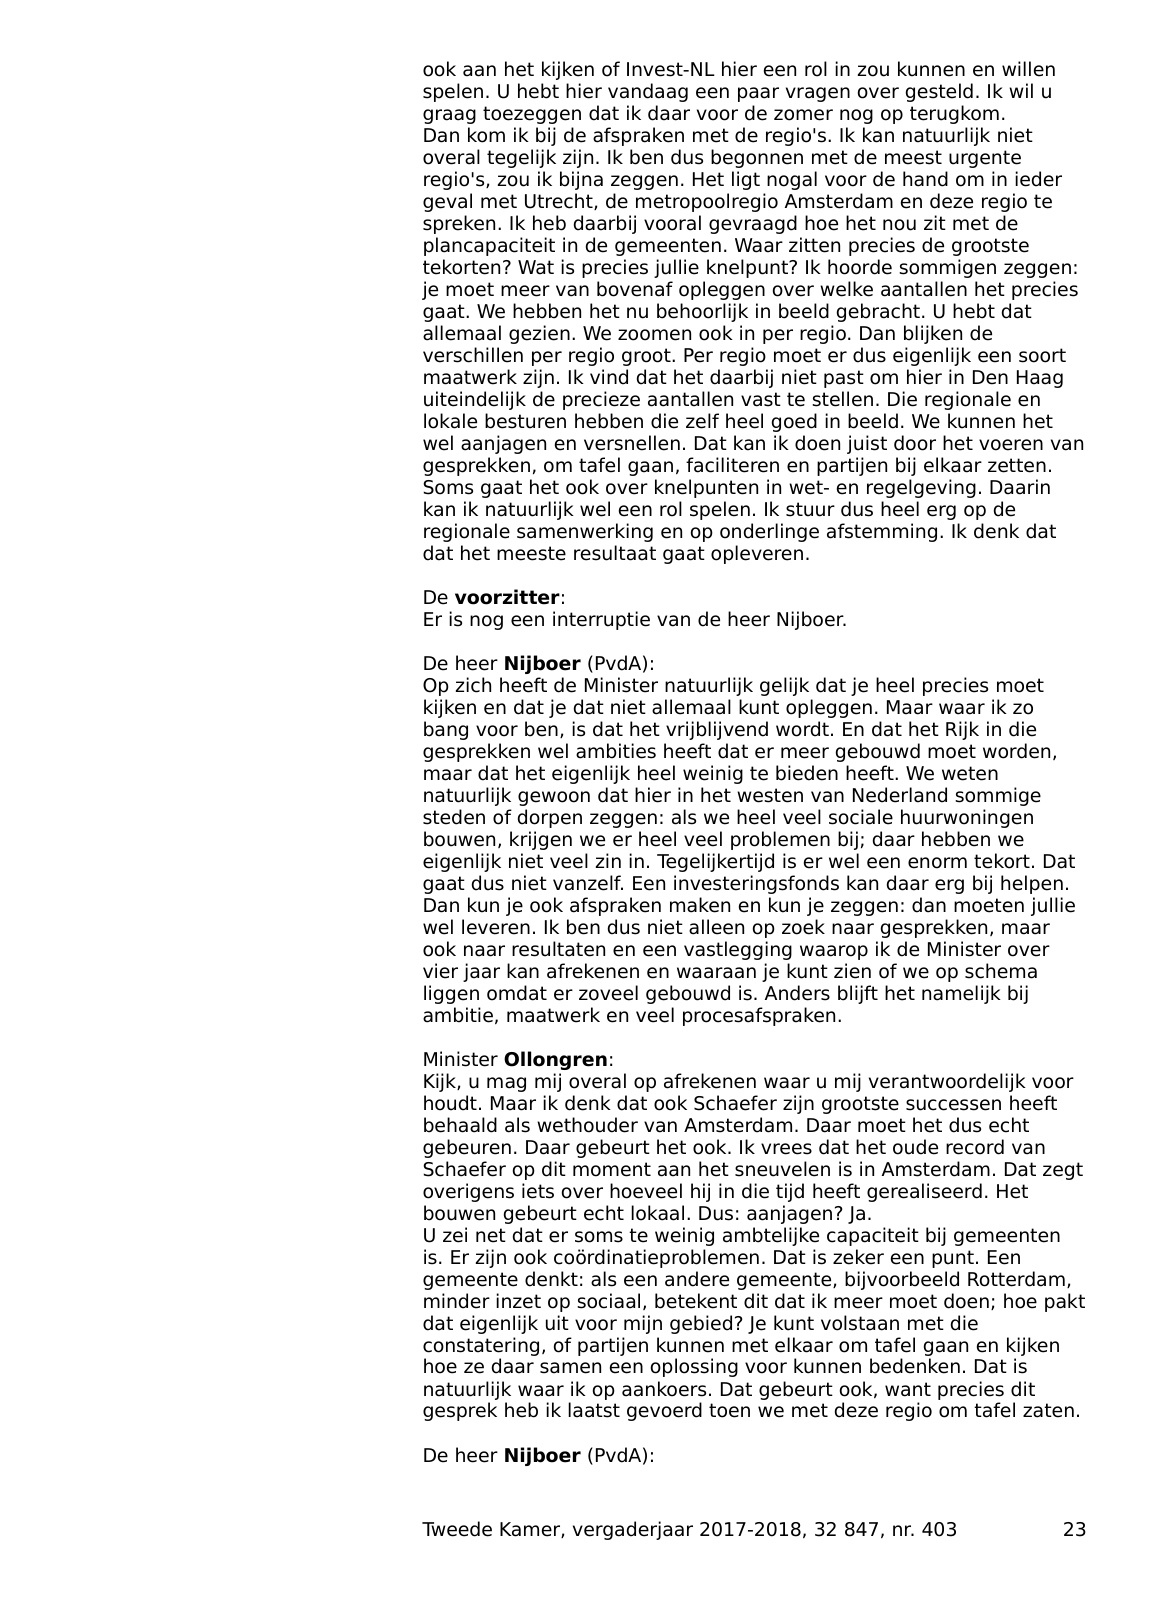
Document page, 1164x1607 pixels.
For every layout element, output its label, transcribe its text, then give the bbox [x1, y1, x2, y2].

text Op zich heeft de Minister natuurlijk gelijk dat je heel precies moet kijken en dat je dat niet allemaal kunt opleggen. Maar waar ik zo bang voor ben, is dat het vrijblijvend wordt. En dat het Rijk in die gesprekken wel ambities heeft dat er meer gebouwd moet worden, maar dat het eigenlijk heel weinig te bieden heeft. We weten natuurlijk gewoon dat hier in het westen van Nederland sommige steden of dorpen zeggen: als we heel veel sociale huurwoningen bouwen, krijgen we er heel veel problemen bij; daar hebben we eigenlijk niet veel zin in. Tegelijkertijd is er wel een enorm tekort. Dat gaat dus niet vanzelf. Een investeringsfonds kan daar erg bij helpen. Dan kun je ook afspraken maken en kun je zeggen: dan moeten jullie wel leveren. Ik ben dus niet alleen op zoek naar gesprekken, maar ook naar resultaten en een vastlegging waarop ik de Minister over vier jaar kan afrekenen en waaraan je kunt zien of we op schema liggen omdat er zoveel gebouwd is. Anders blijft het namelijk bij ambitie, maatwerk en veel procesafspraken. [422, 675, 1087, 1027]
text De heer Nijboer (PvdA): [422, 653, 1087, 675]
text Kijk, u mag mij overal op afrekenen waar u mij verantwoordelijk voor houdt. Maar ik denk dat ook Schaefer zijn grootste successen heeft behaald als wethouder van Amsterdam. Daar moet het dus echt gebeuren. Daar gebeurt het ook. Ik vrees dat het oude record van Schaefer op dit moment aan het sneuvelen is in Amsterdam. Dat zegt overigens iets over hoeveel hij in die tijd heeft gerealiseerd. Het bouwen gebeurt echt lokaal. Dus: aanjagen? Ja. [422, 1071, 1087, 1224]
text De voorzitter: [422, 587, 1087, 609]
text Er is nog een interruptie van de heer Nijboer. [422, 609, 1087, 631]
text ook aan het kijken of Invest-NL hier een rol in zou kunnen en willen spelen. U hebt hier vandaag een paar vragen over gesteld. Ik wil u graag toezeggen dat ik daar voor de zomer nog op terugkom. [422, 59, 1087, 125]
text U zei net dat er soms te weinig ambtelijke capaciteit bij gemeenten is. Er zijn ook coördinatieproblemen. Dat is zeker een punt. Een gemeente denkt: als een andere gemeente, bijvoorbeeld Rotterdam, minder inzet op sociaal, betekent dit dat ik meer moet doen; hoe pakt dat eigenlijk uit voor mijn gebied? Je kunt volstaan met die constatering, of partijen kunnen met elkaar om tafel gaan en kijken hoe ze daar samen een oplossing voor kunnen bedenken. Dat is natuurlijk waar ik op aankoers. Dat gebeurt ook, want precies dit gesprek heb ik laatst gevoerd toen we met deze regio om tafel zaten. [422, 1224, 1087, 1422]
text De heer Nijboer (PvdA): [422, 1444, 1087, 1467]
text Minister Ollongren: [422, 1049, 1087, 1071]
text Dan kom ik bij de afspraken met de regio's. Ik kan natuurlijk niet overal tegelijk zijn. Ik ben dus begonnen met de meest urgente regio's, zou ik bijna zeggen. Het ligt nogal voor de hand om in ieder geval met Utrecht, de metropoolregio Amsterdam en deze regio te spreken. Ik heb daarbij vooral gevraagd hoe het nou zit met de plancapaciteit in de gemeenten. Waar zitten precies de grootste tekorten? Wat is precies jullie knelpunt? Ik hoorde sommigen zeggen: je moet meer van bovenaf opleggen over welke aantallen het precies gaat. We hebben het nu behoorlijk in beeld gebracht. U hebt dat allemaal gezien. We zoomen ook in per regio. Dan blijken de verschillen per regio groot. Per regio moet er dus eigenlijk een soort maatwerk zijn. Ik vind dat het daarbij niet past om hier in Den Haag uiteindelijk de precieze aantallen vast te stellen. Die regionale en lokale besturen hebben die zelf heel goed in beeld. We kunnen het wel aanjagen en versnellen. Dat kan ik doen juist door het voeren van gesprekken, om tafel gaan, faciliteren en partijen bij elkaar zetten. Soms gaat het ook over knelpunten in wet- en regelgeving. Daarin kan ik natuurlijk wel een rol spelen. Ik stuur dus heel erg op de regionale samenwerking en op onderlinge afstemming. Ik denk dat dat het meeste resultaat gaat opleveren. [422, 125, 1087, 564]
